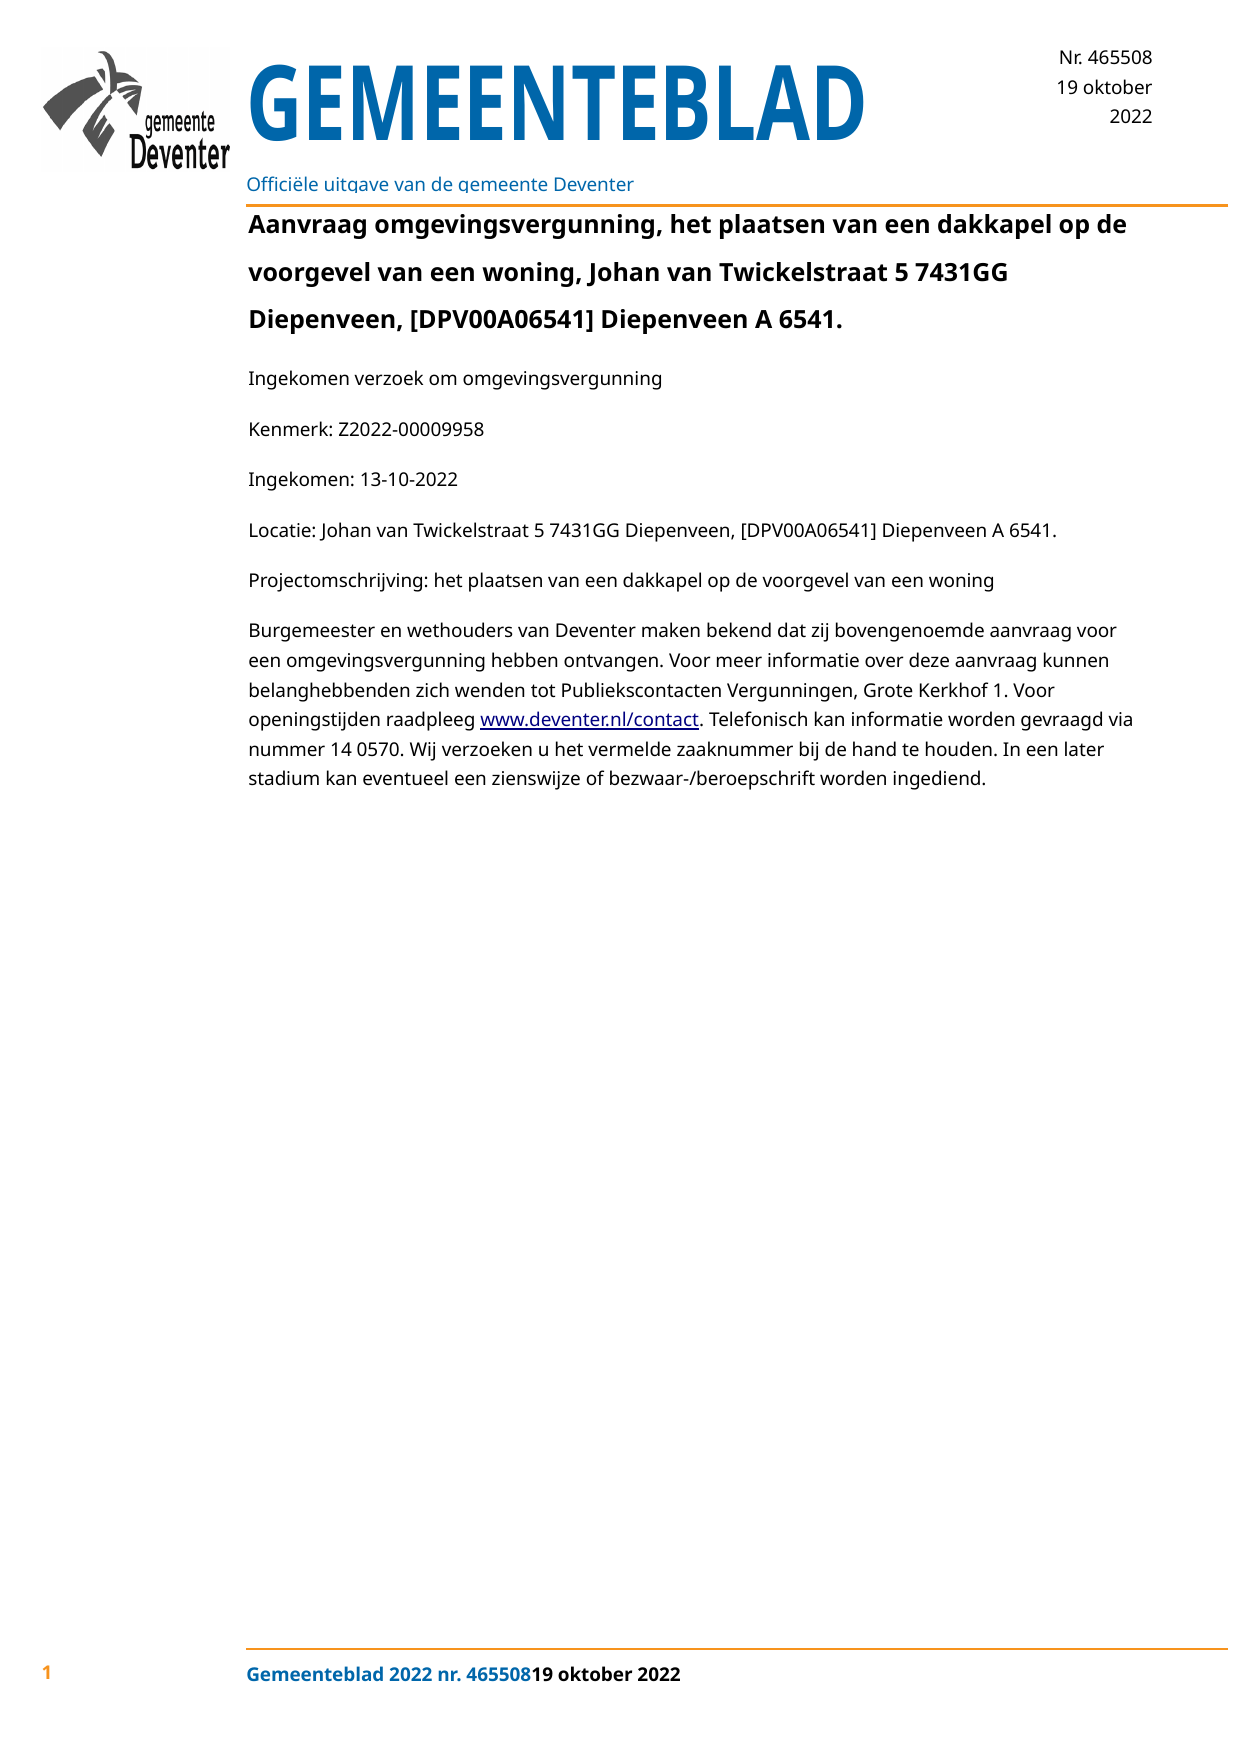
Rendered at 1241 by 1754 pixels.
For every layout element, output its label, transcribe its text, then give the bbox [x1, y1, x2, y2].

picture [41, 47, 231, 172]
text Ingekomen verzoek om omgevingsvergunning [248, 366, 1152, 391]
text Ingekomen: 13-10-2022 [248, 466, 1152, 492]
text Burgemeester en wethouders van Deventer maken bekend dat zij bovengenoemde aanvraag voor een omgevingsvergunning hebben ontvangen. Voor meer informatie over deze aanvraag kunnen belanghebbenden zich wenden tot Publiekscontacten Vergunningen, Grote Kerkhof 1. Voor openingstijden raadpleeg www.deventer.nl/contact. Telefonisch kan informatie worden gevraagd via nummer 14 0570. Wij verzoeken u het vermelde zaaknummer bij de hand te houden. In een later stadium kan eventueel een zienswijze of bezwaar-/beroepschrift worden ingediend. [248, 618, 1152, 791]
text Kenmerk: Z2022-00009958 [248, 416, 1152, 442]
text Projectomschrijving: het plaatsen van een dakkapel op de voorgevel van een woning [248, 567, 1152, 593]
text Aanvraag omgevingsvergunning, het plaatsen van een dakkapel op de voorgevel van een woning, Johan van Twickelstraat 5 7431GG Diepenveen, [DPV00A06541] Diepenveen A 6541. [248, 207, 1152, 336]
text Locatie: Johan van Twickelstraat 5 7431GG Diepenveen, [DPV00A06541] Diepenveen A 6541. [248, 517, 1152, 542]
